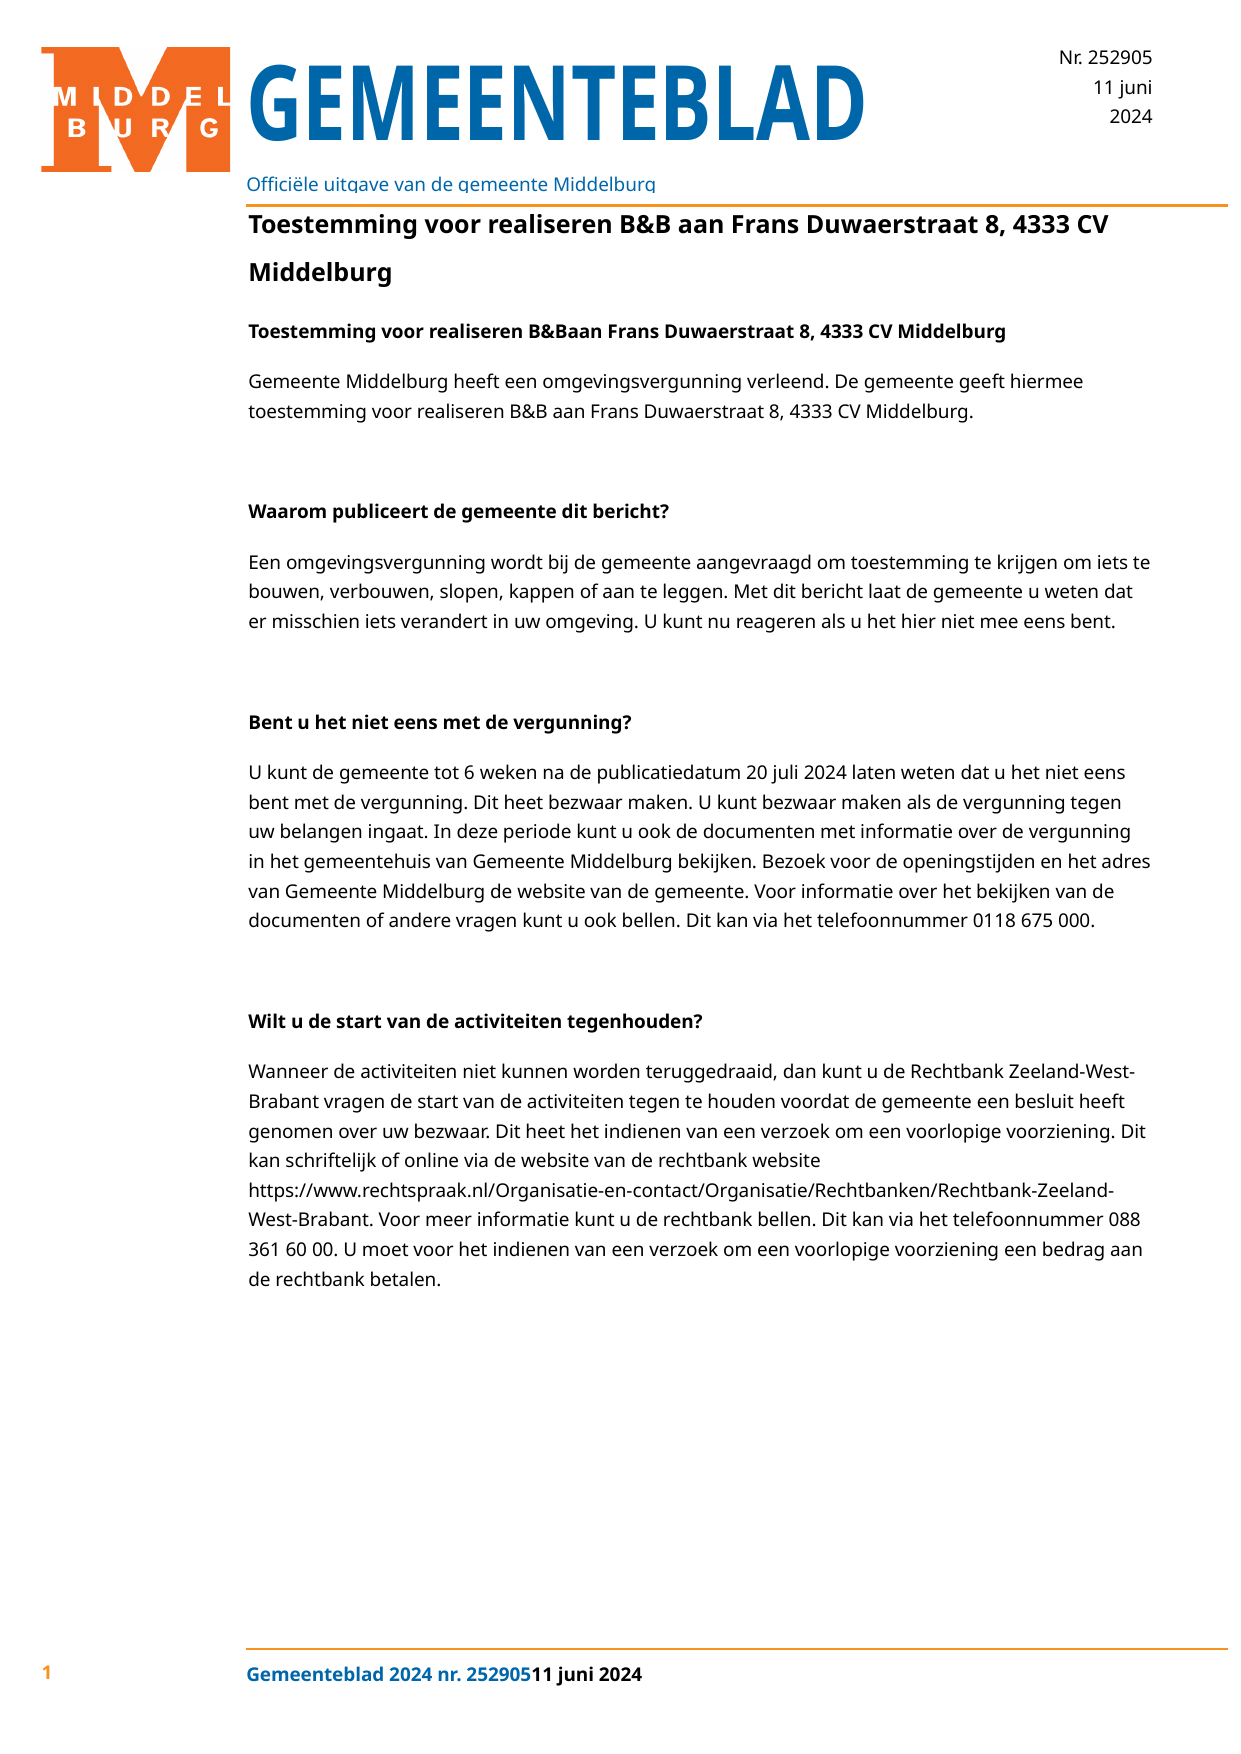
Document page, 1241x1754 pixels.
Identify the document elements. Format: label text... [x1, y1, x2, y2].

text U kunt de gemeente tot 6 weken na de publicatiedatum 20 juli 2024 laten weten dat u het niet eens bent met de vergunning. Dit heet bezwaar maken. U kunt bezwaar maken als de vergunning tegen uw belangen ingaat. In deze periode kunt u ook de documenten met informatie over de vergunning in het gemeentehuis van Gemeente Middelburg bekijken. Bezoek voor de openingstijden en het adres van Gemeente Middelburg de website van de gemeente. Voor informatie over het bekijken van de documenten of andere vragen kunt u ook bellen. Dit kan via het telefoonnummer 0118 675 000. [248, 759, 1152, 933]
text Toestemming voor realiseren B&Baan Frans Duwaerstraat 8, 4333 CV Middelburg [248, 318, 1152, 344]
text Waarom publiceert de gemeente dit bericht? [248, 499, 1152, 524]
picture [41, 47, 231, 172]
text Wilt u de start van de activiteiten tegenhouden? [248, 1008, 1152, 1034]
text Wanneer de activiteiten niet kunnen worden teruggedraaid, dan kunt u de Rechtbank Zeeland-West-Brabant vragen de start van de activiteiten tegen te houden voordat de gemeente een besluit heeft genomen over uw bezwaar. Dit heet het indienen van een verzoek om een voorlopige voorziening. Dit kan schriftelijk of online via de website van de rechtbank website https://www.rechtspraak.nl/Organisatie-en-contact/Organisatie/Rechtbanken/Rechtbank-Zeeland-West-Brabant. Voor meer informatie kunt u de rechtbank bellen. Dit kan via het telefoonnummer 088 361 60 00. U moet voor het indienen van een verzoek om een voorlopige voorziening een bedrag aan de rechtbank betalen. [248, 1059, 1152, 1292]
text Gemeente Middelburg heeft een omgevingsvergunning verleend. De gemeente geeft hiermee toestemming voor realiseren B&B aan Frans Duwaerstraat 8, 4333 CV Middelburg. [248, 368, 1152, 424]
text Bent u het niet eens met de vergunning? [248, 709, 1152, 735]
text Toestemming voor realiseren B&B aan Frans Duwaerstraat 8, 4333 CV Middelburg [248, 207, 1152, 288]
text Een omgevingsvergunning wordt bij de gemeente aangevraagd om toestemming te krijgen om iets te bouwen, verbouwen, slopen, kappen of aan te leggen. Met dit bericht laat de gemeente u weten dat er misschien iets verandert in uw omgeving. U kunt nu reageren als u het hier niet mee eens bent. [248, 549, 1152, 634]
